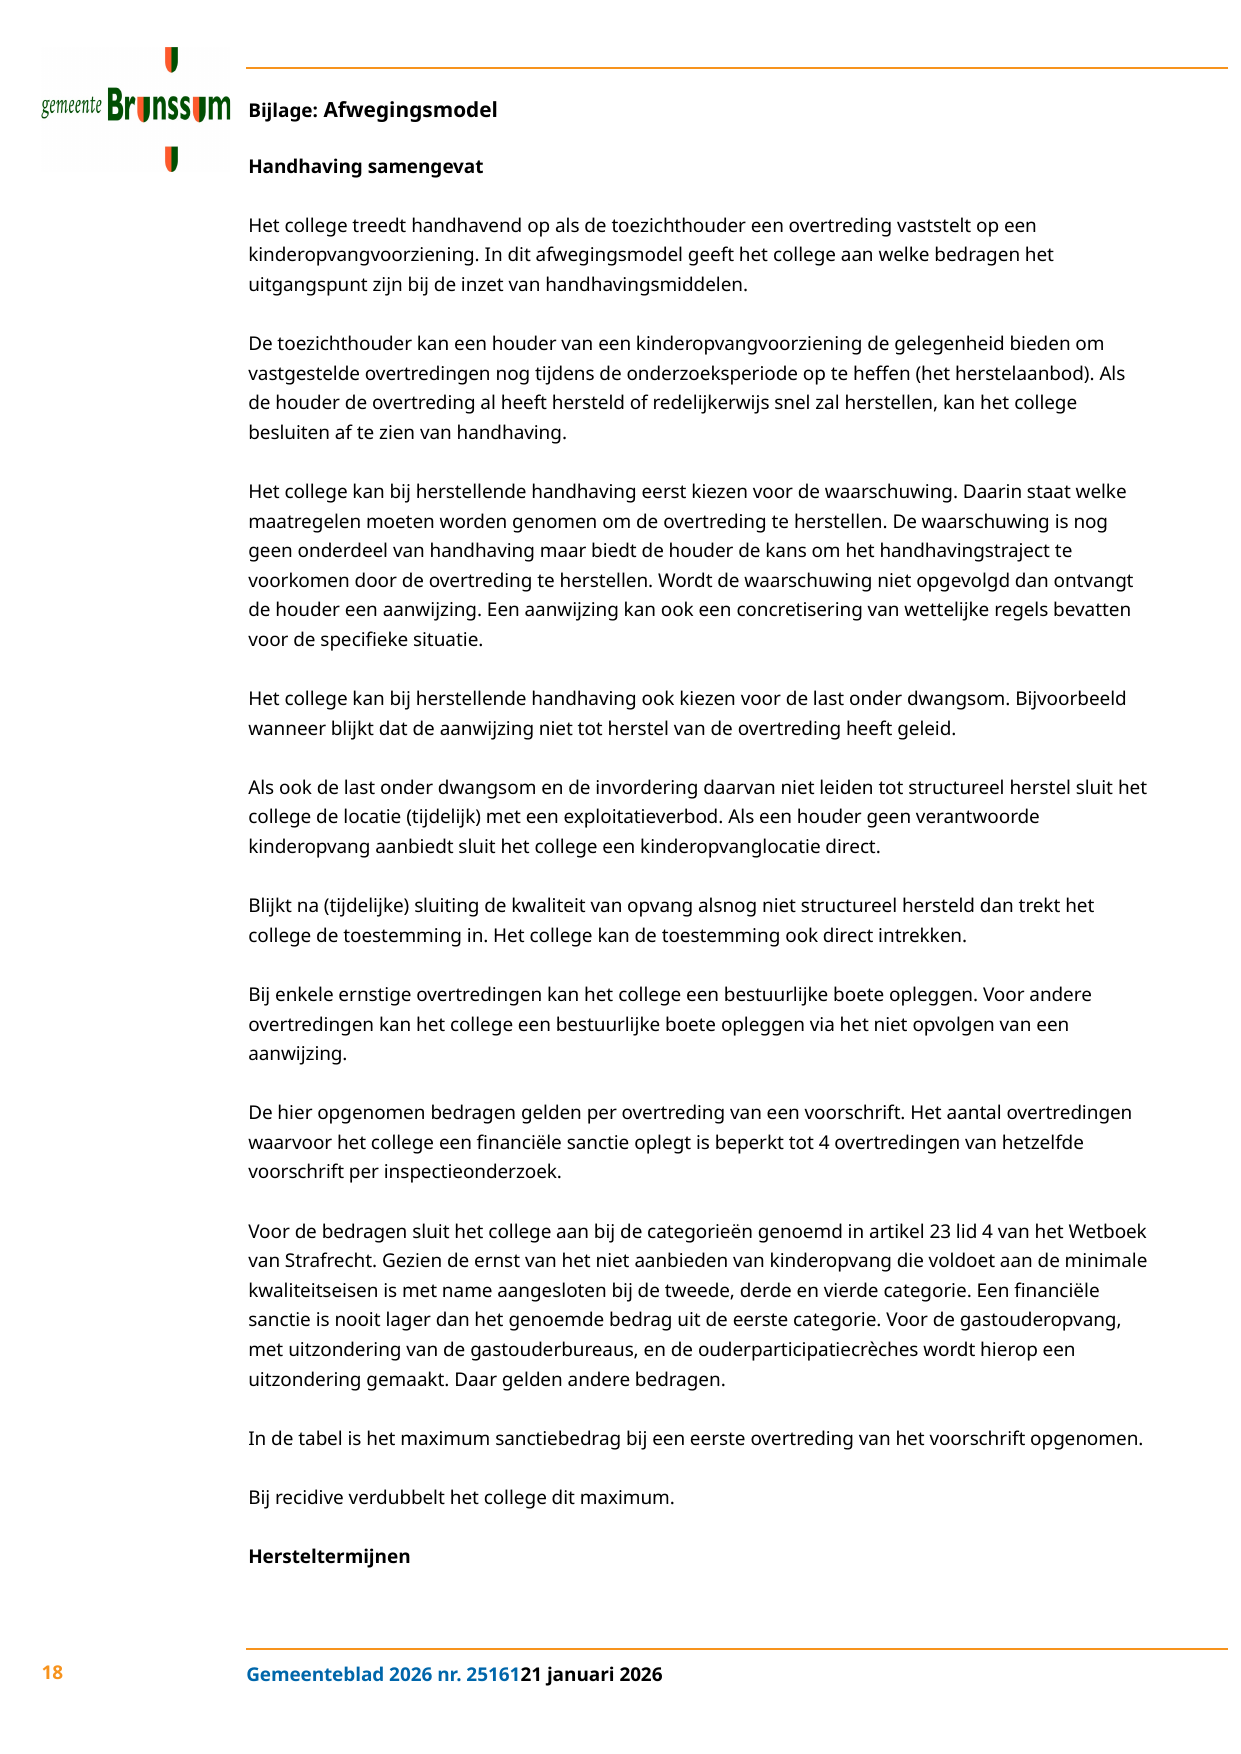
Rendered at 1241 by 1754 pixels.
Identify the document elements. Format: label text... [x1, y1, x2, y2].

text In de tabel is het maximum sanctiebedrag bij een eerste overtreding van het voorschrift opgenomen. [248, 1425, 1152, 1451]
text Bijlage: Afwegingsmodel [248, 95, 1152, 123]
picture [41, 47, 231, 172]
text Blijkt na (tijdelijke) sluiting de kwaliteit van opvang alsnog niet structureel hersteld dan trekt het college de toestemming in. Het college kan de toestemming ook direct intrekken. [248, 892, 1152, 948]
text Bij recidive verdubbelt het college dit maximum. [248, 1484, 1152, 1510]
text Het college kan bij herstellende handhaving eerst kiezen voor de waarschuwing. Daarin staat welke maatregelen moeten worden genomen om de overtreding te herstellen. De waarschuwing is nog geen onderdeel van handhaving maar biedt de houder de kans om het handhavingstraject te voorkomen door de overtreding te herstellen. Wordt de waarschuwing niet opgevolgd dan ontvangt de houder een aanwijzing. Een aanwijzing kan ook een concretisering van wettelijke regels bevatten voor de specifieke situatie. [248, 478, 1152, 652]
text Bij enkele ernstige overtredingen kan het college een bestuurlijke boete opleggen. Voor andere overtredingen kan het college een bestuurlijke boete opleggen via het niet opvolgen van een aanwijzing. [248, 981, 1152, 1066]
text Handhaving samengevat [248, 153, 1152, 179]
text Als ook de last onder dwangsom en de invordering daarvan niet leiden tot structureel herstel sluit het college de locatie (tijdelijk) met een exploitatieverbod. Als een houder geen verantwoorde kinderopvang aanbiedt sluit het college een kinderopvanglocatie direct. [248, 774, 1152, 859]
text Voor de bedragen sluit het college aan bij de categorieën genoemd in artikel 23 lid 4 van het Wetboek van Strafrecht. Gezien de ernst van het niet aanbieden van kinderopvang die voldoet aan de minimale kwaliteitseisen is met name aangesloten bij de tweede, derde en vierde categorie. Een financiële sanctie is nooit lager dan het genoemde bedrag uit de eerste categorie. Voor de gastouderopvang, met uitzondering van de gastouderbureaus, en de ouderparticipatiecrèches wordt hierop een uitzondering gemaakt. Daar gelden andere bedragen. [248, 1218, 1152, 1392]
text Het college treedt handhavend op als de toezichthouder een overtreding vaststelt op een kinderopvangvoorziening. In dit afwegingsmodel geeft het college aan welke bedragen het uitgangspunt zijn bij de inzet van handhavingsmiddelen. [248, 212, 1152, 297]
text De hier opgenomen bedragen gelden per overtreding van een voorschrift. Het aantal overtredingen waarvoor het college een financiële sanctie oplegt is beperkt tot 4 overtredingen van hetzelfde voorschrift per inspectieonderzoek. [248, 1099, 1152, 1184]
text Het college kan bij herstellende handhaving ook kiezen voor de last onder dwangsom. Bijvoorbeeld wanneer blijkt dat de aanwijzing niet tot herstel van de overtreding heeft geleid. [248, 685, 1152, 741]
text De toezichthouder kan een houder van een kinderopvangvoorziening de gelegenheid bieden om vastgestelde overtredingen nog tijdens de onderzoeksperiode op te heffen (het herstelaanbod). Als de houder de overtreding al heeft hersteld of redelijkerwijs snel zal herstellen, kan het college besluiten af te zien van handhaving. [248, 330, 1152, 445]
text Hersteltermijnen [248, 1543, 1152, 1569]
